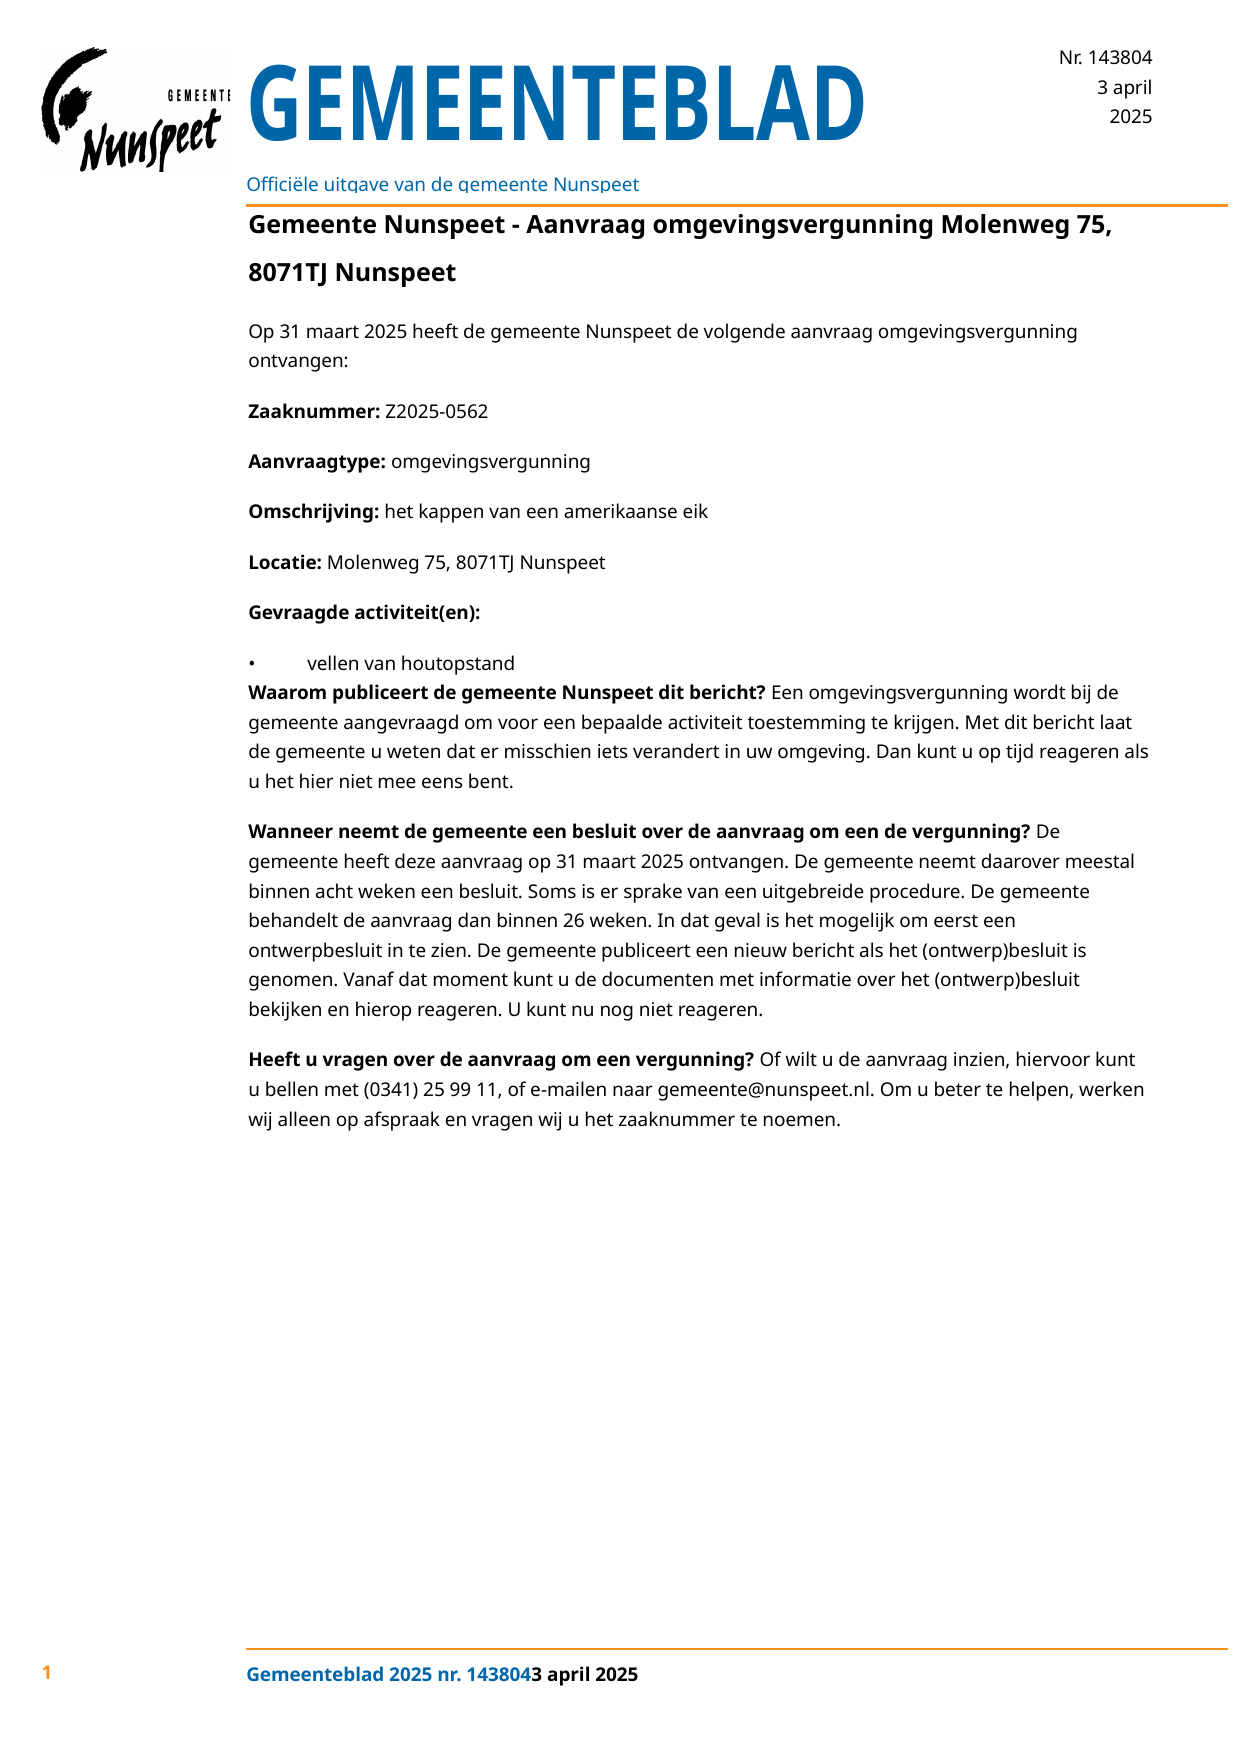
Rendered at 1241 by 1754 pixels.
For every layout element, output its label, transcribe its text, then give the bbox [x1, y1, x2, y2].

text Gemeente Nunspeet - Aanvraag omgevingsvergunning Molenweg 75, 8071TJ Nunspeet [248, 207, 1152, 288]
picture [41, 47, 231, 172]
text Gevraagde activiteit(en): [248, 599, 1152, 625]
text Wanneer neemt de gemeente een besluit over de aanvraag om een de vergunning? De gemeente heeft deze aanvraag op 31 maart 2025 ontvangen. De gemeente neemt daarover meestal binnen acht weken een besluit. Soms is er sprake van een uitgebreide procedure. De gemeente behandelt de aanvraag dan binnen 26 weken. In dat geval is het mogelijk om eerst een ontwerpbesluit in te zien. De gemeente publiceert een nieuw bericht als het (ontwerp)besluit is genomen. Vanaf dat moment kunt u de documenten met informatie over het (ontwerp)besluit bekijken en hierop reageren. U kunt nu nog niet reageren. [248, 819, 1152, 1022]
text Zaaknummer: Z2025-0562 [248, 398, 1152, 424]
text Heeft u vragen over de aanvraag om een vergunning? Of wilt u de aanvraag inzien, hiervoor kunt u bellen met (0341) 25 99 11, of e-mailen naar gemeente@nunspeet.nl. Om u beter te helpen, werken wij alleen op afspraak en vragen wij u het zaaknummer te noemen. [248, 1047, 1152, 1132]
text Locatie: Molenweg 75, 8071TJ Nunspeet [248, 549, 1152, 575]
text Waarom publiceert de gemeente Nunspeet dit bericht? Een omgevingsvergunning wordt bij de gemeente aangevraagd om voor een bepaalde activiteit toestemming te krijgen. Met dit bericht laat de gemeente u weten dat er misschien iets verandert in uw omgeving. Dan kunt u op tijd reageren als u het hier niet mee eens bent. [248, 679, 1152, 794]
list vellen van houtopstand [248, 650, 1152, 676]
text Omschrijving: het kappen van een amerikaanse eik [248, 499, 1152, 524]
text Op 31 maart 2025 heeft de gemeente Nunspeet de volgende aanvraag omgevingsvergunning ontvangen: [248, 318, 1152, 373]
text Aanvraagtype: omgevingsvergunning [248, 448, 1152, 474]
